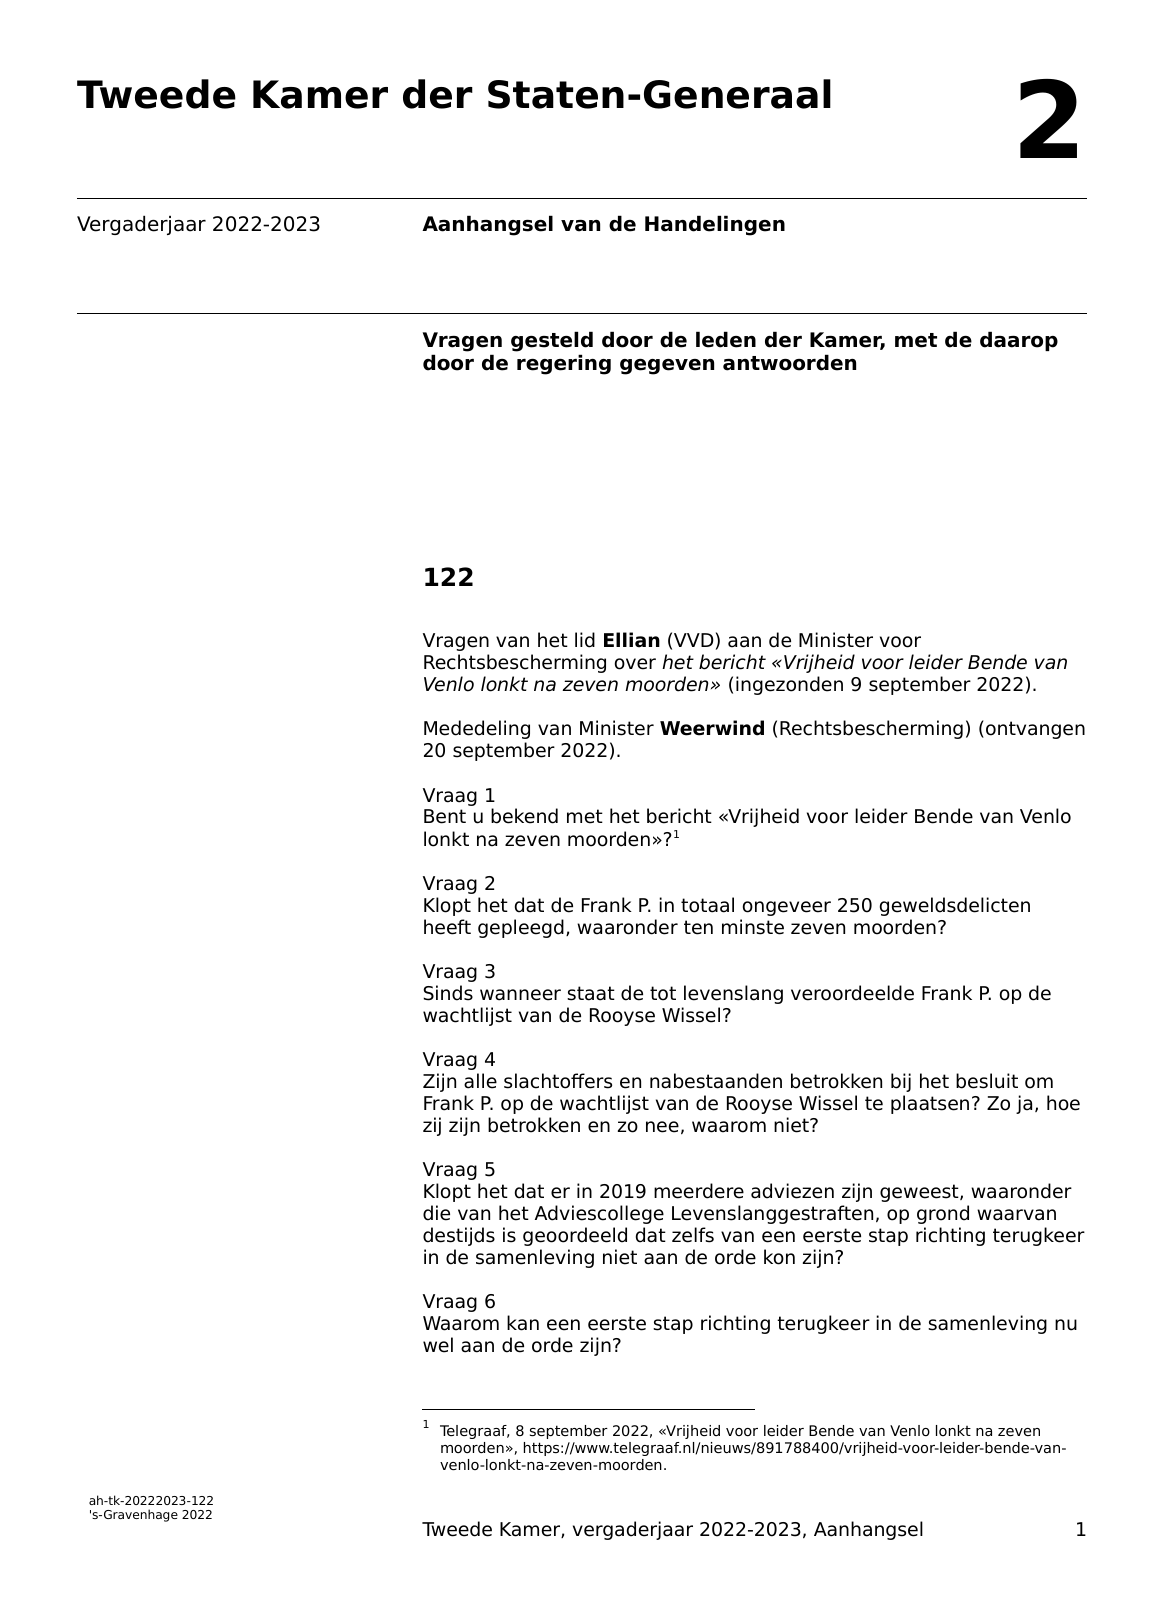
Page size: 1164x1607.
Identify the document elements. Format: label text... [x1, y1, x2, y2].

text Vragen van het lid Ellian (VVD) aan de Minister voor Rechtsbescherming over het bericht «Vrijheid voor leider Bende van Venlo lonkt na zeven moorden» (ingezonden 9 september 2022). [422, 630, 1087, 696]
text Mededeling van Minister Weerwind (Rechtsbescherming) (ontvangen 20 september 2022). [422, 718, 1087, 762]
text Vraag 2 [422, 873, 1087, 894]
text 's-Gravenhage 2022 [88, 1508, 323, 1522]
table_cell Vragen gesteld door de leden der Kamer, met de daarop door de regering gegeven antwoorden [422, 314, 1087, 375]
table_header 2 [886, 59, 1087, 198]
table_cell [77, 314, 422, 375]
text Klopt het dat de Frank P. in totaal ongeveer 250 geweldsdelicten heeft gepleegd, waaronder ten minste zeven moorden? [422, 894, 1087, 938]
text Bent u bekend met het bericht «Vrijheid voor leider Bende van Venlo lonkt na zeven moorden»? [422, 806, 1087, 850]
table_cell Vergaderjaar 2022-2023 [77, 199, 422, 313]
text Telegraaf, 8 september 2022, «Vrijheid voor leider Bende van Venlo lonkt na zeven moorden», https://www.telegraaf.nl/nieuws/891788400/vrijheid-voor-leider-bende-van-venlo-lonkt-na-zeven-moorden. [422, 1418, 1087, 1474]
text Vraag 4 [422, 1049, 1087, 1071]
text Vraag 5 [422, 1159, 1087, 1181]
text Klopt het dat er in 2019 meerdere adviezen zijn geweest, waaronder die van het Adviescollege Levenslanggestraften, op grond waarvan destijds is geoordeeld dat zelfs van een eerste stap richting terugkeer in de samenleving niet aan de orde kon zijn? [422, 1181, 1087, 1269]
text Vraag 6 [422, 1291, 1087, 1313]
text Zijn alle slachtoffers en nabestaanden betrokken bij het besluit om Frank P. op de wachtlijst van de Rooyse Wissel te plaatsen? Zo ja, hoe zij zijn betrokken en zo nee, waarom niet? [422, 1071, 1087, 1137]
text Waarom kan een eerste stap richting terugkeer in de samenleving nu wel aan de orde zijn? [422, 1313, 1087, 1357]
text ah-tk-20222023-122 [88, 1494, 323, 1508]
text Sinds wanneer staat de tot levenslang veroordeelde Frank P. op de wachtlijst van de Rooyse Wissel? [422, 983, 1087, 1027]
table_cell Aanhangsel van de Handelingen [422, 199, 1087, 313]
table_header Tweede Kamer der Staten-Generaal [77, 59, 886, 198]
text 122 [422, 563, 1087, 592]
text Vraag 3 [422, 961, 1087, 983]
text Vraag 1 [422, 784, 1087, 806]
